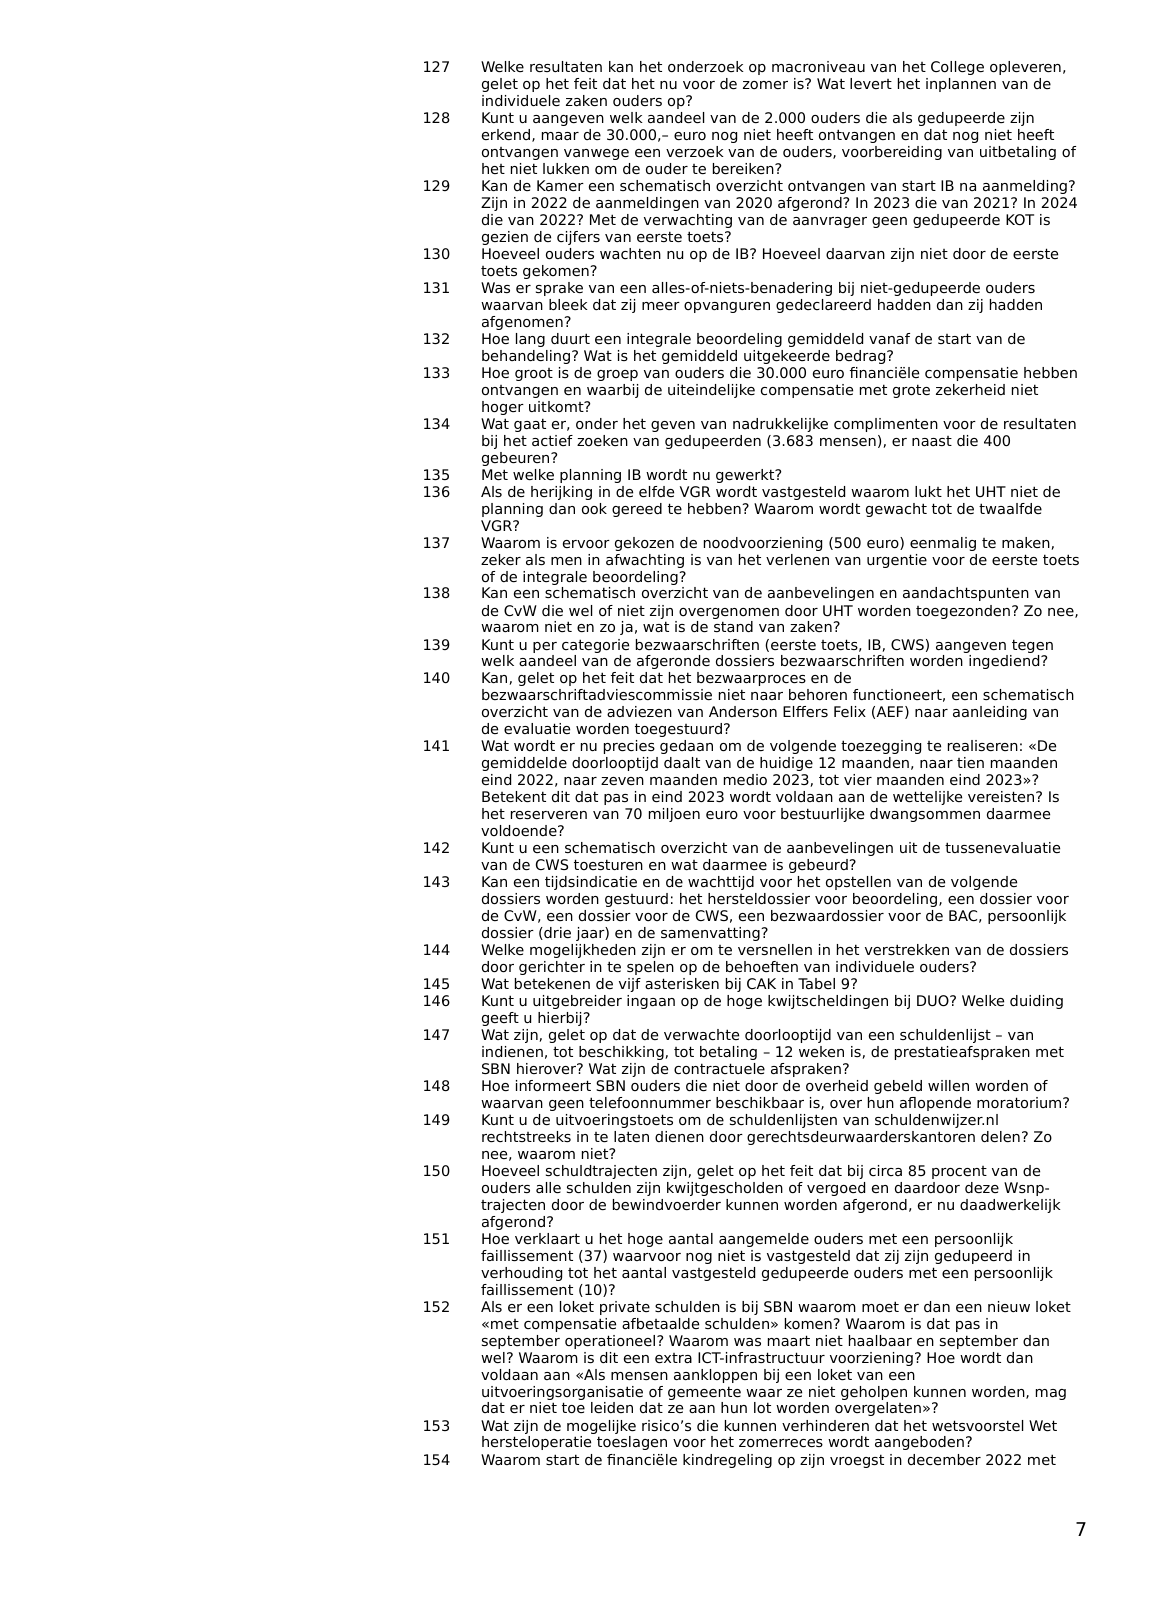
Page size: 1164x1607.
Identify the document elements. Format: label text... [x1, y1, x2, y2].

table_cell 128 [422, 110, 475, 178]
table_cell 135 [422, 467, 475, 483]
table_cell Kan een tijdsindicatie en de wachttijd voor het opstellen van de volgende dossiers worden gestuurd: het hersteldossier voor beoordeling, een dossier voor de CvW, een dossier voor de CWS, een bezwaardossier voor de BAC, persoonlijk dossier (drie jaar) en de samenvatting? [475, 874, 1087, 942]
table_cell 143 [422, 874, 475, 942]
table_cell Welke mogelijkheden zijn er om te versnellen in het verstrekken van de dossiers door gerichter in te spelen op de behoeften van individuele ouders? [475, 942, 1087, 976]
table_cell 131 [422, 280, 475, 331]
table_cell 145 [422, 976, 475, 993]
table_cell 150 [422, 1163, 475, 1231]
table_cell 139 [422, 636, 475, 670]
table_cell Wat zijn, gelet op dat de verwachte doorlooptijd van een schuldenlijst – van indienen, tot beschikking, tot betaling – 12 weken is, de prestatieafspraken met SBN hierover? Wat zijn de contractuele afspraken? [475, 1027, 1087, 1078]
table_cell 141 [422, 738, 475, 840]
table_cell 133 [422, 365, 475, 416]
table_cell Kan de Kamer een schematisch overzicht ontvangen van start IB na aanmelding? Zijn in 2022 de aanmeldingen van 2020 afgerond? In 2023 die van 2021? In 2024 die van 2022? Met de verwachting van de aanvrager geen gedupeerde KOT is gezien de cijfers van eerste toets? [475, 178, 1087, 246]
table_cell 136 [422, 484, 475, 534]
table_cell 153 [422, 1418, 475, 1451]
table_cell Kunt u een schematisch overzicht van de aanbevelingen uit de tussenevaluatie van de CWS toesturen en wat daarmee is gebeurd? [475, 840, 1087, 874]
table_cell 154 [422, 1451, 475, 1468]
table_cell 147 [422, 1027, 475, 1078]
table_cell Hoe groot is de groep van ouders die 30.000 euro financiële compensatie hebben ontvangen en waarbij de uiteindelijke compensatie met grote zekerheid niet hoger uitkomt? [475, 365, 1087, 416]
table_cell 130 [422, 246, 475, 280]
table_cell 152 [422, 1299, 475, 1417]
table_cell Kan een schematisch overzicht van de aanbevelingen en aandachtspunten van de CvW die wel of niet zijn overgenomen door UHT worden toegezonden? Zo nee, waarom niet en zo ja, wat is de stand van zaken? [475, 585, 1087, 636]
table_cell Wat zijn de mogelijke risico’s die kunnen verhinderen dat het wetsvoorstel Wet hersteloperatie toeslagen voor het zomerreces wordt aangeboden? [475, 1418, 1087, 1451]
table_cell 129 [422, 178, 475, 246]
table_cell Hoe informeert SBN ouders die niet door de overheid gebeld willen worden of waarvan geen telefoonnummer beschikbaar is, over hun aflopende moratorium? [475, 1078, 1087, 1112]
table_cell Kunt u aangeven welk aandeel van de 2.000 ouders die als gedupeerde zijn erkend, maar de 30.000,– euro nog niet heeft ontvangen en dat nog niet heeft ontvangen vanwege een verzoek van de ouders, voorbereiding van uitbetaling of het niet lukken om de ouder te bereiken? [475, 110, 1087, 178]
table_cell Waarom is ervoor gekozen de noodvoorziening (500 euro) eenmalig te maken, zeker als men in afwachting is van het verlenen van urgentie voor de eerste toets of de integrale beoordeling? [475, 535, 1087, 585]
table_cell 137 [422, 535, 475, 585]
table_cell Was er sprake van een alles-of-niets-benadering bij niet-gedupeerde ouders waarvan bleek dat zij meer opvanguren gedeclareerd hadden dan zij hadden afgenomen? [475, 280, 1087, 331]
table_cell Als de herijking in de elfde VGR wordt vastgesteld waarom lukt het UHT niet de planning dan ook gereed te hebben? Waarom wordt gewacht tot de twaalfde VGR? [475, 484, 1087, 534]
table_cell 132 [422, 331, 475, 365]
table_cell 148 [422, 1078, 475, 1112]
table_cell 151 [422, 1231, 475, 1298]
table_cell Kunt u uitgebreider ingaan op de hoge kwijtscheldingen bij DUO? Welke duiding geeft u hierbij? [475, 993, 1087, 1027]
table_cell 142 [422, 840, 475, 874]
table_cell Met welke planning IB wordt nu gewerkt? [475, 467, 1087, 483]
table_cell Hoeveel ouders wachten nu op de IB? Hoeveel daarvan zijn niet door de eerste toets gekomen? [475, 246, 1087, 280]
table_cell 146 [422, 993, 475, 1027]
table_cell Hoe verklaart u het hoge aantal aangemelde ouders met een persoonlijk faillissement (37) waarvoor nog niet is vastgesteld dat zij zijn gedupeerd in verhouding tot het aantal vastgesteld gedupeerde ouders met een persoonlijk faillissement (10)? [475, 1231, 1087, 1298]
table_cell Wat betekenen de vijf asterisken bij CAK in Tabel 9? [475, 976, 1087, 993]
table_cell 149 [422, 1112, 475, 1163]
table_cell Kunt u de uitvoeringstoets om de schuldenlijsten van schuldenwijzer.nl rechtstreeks in te laten dienen door gerechtsdeurwaarderskantoren delen? Zo nee, waarom niet? [475, 1112, 1087, 1163]
table_cell Kunt u per categorie bezwaarschriften (eerste toets, IB, CWS) aangeven tegen welk aandeel van de afgeronde dossiers bezwaarschriften worden ingediend? [475, 636, 1087, 670]
table_cell Wat gaat er, onder het geven van nadrukkelijke complimenten voor de resultaten bij het actief zoeken van gedupeerden (3.683 mensen), er naast die 400 gebeuren? [475, 416, 1087, 467]
table_cell Waarom start de financiële kindregeling op zijn vroegst in december 2022 met [475, 1451, 1087, 1468]
table_cell Kan, gelet op het feit dat het bezwaarproces en de bezwaarschriftadviescommissie niet naar behoren functioneert, een schematisch overzicht van de adviezen van Anderson Elffers Felix (AEF) naar aanleiding van de evaluatie worden toegestuurd? [475, 670, 1087, 738]
table_cell Hoeveel schuldtrajecten zijn, gelet op het feit dat bij circa 85 procent van de ouders alle schulden zijn kwijtgescholden of vergoed en daardoor deze Wsnp-trajecten door de bewindvoerder kunnen worden afgerond, er nu daadwerkelijk afgerond? [475, 1163, 1087, 1231]
table_cell 138 [422, 585, 475, 636]
table_cell 134 [422, 416, 475, 467]
table_cell Wat wordt er nu precies gedaan om de volgende toezegging te realiseren: «De gemiddelde doorlooptijd daalt van de huidige 12 maanden, naar tien maanden eind 2022, naar zeven maanden medio 2023, tot vier maanden eind 2023»? Betekent dit dat pas in eind 2023 wordt voldaan aan de wettelijke vereisten? Is het reserveren van 70 miljoen euro voor bestuurlijke dwangsommen daarmee voldoende? [475, 738, 1087, 840]
table_cell Als er een loket private schulden is bij SBN waarom moet er dan een nieuw loket «met compensatie afbetaalde schulden» komen? Waarom is dat pas in september operationeel? Waarom was maart niet haalbaar en september dan wel? Waarom is dit een extra ICT-infrastructuur voorziening? Hoe wordt dan voldaan aan «Als mensen aankloppen bij een loket van een uitvoeringsorganisatie of gemeente waar ze niet geholpen kunnen worden, mag dat er niet toe leiden dat ze aan hun lot worden overgelaten»? [475, 1299, 1087, 1417]
table_cell 127 [422, 59, 475, 110]
table_cell Welke resultaten kan het onderzoek op macroniveau van het College opleveren, gelet op het feit dat het nu voor de zomer is? Wat levert het inplannen van de individuele zaken ouders op? [475, 59, 1087, 110]
table_cell 144 [422, 942, 475, 976]
table_cell 140 [422, 670, 475, 738]
table_cell Hoe lang duurt een integrale beoordeling gemiddeld vanaf de start van de behandeling? Wat is het gemiddeld uitgekeerde bedrag? [475, 331, 1087, 365]
